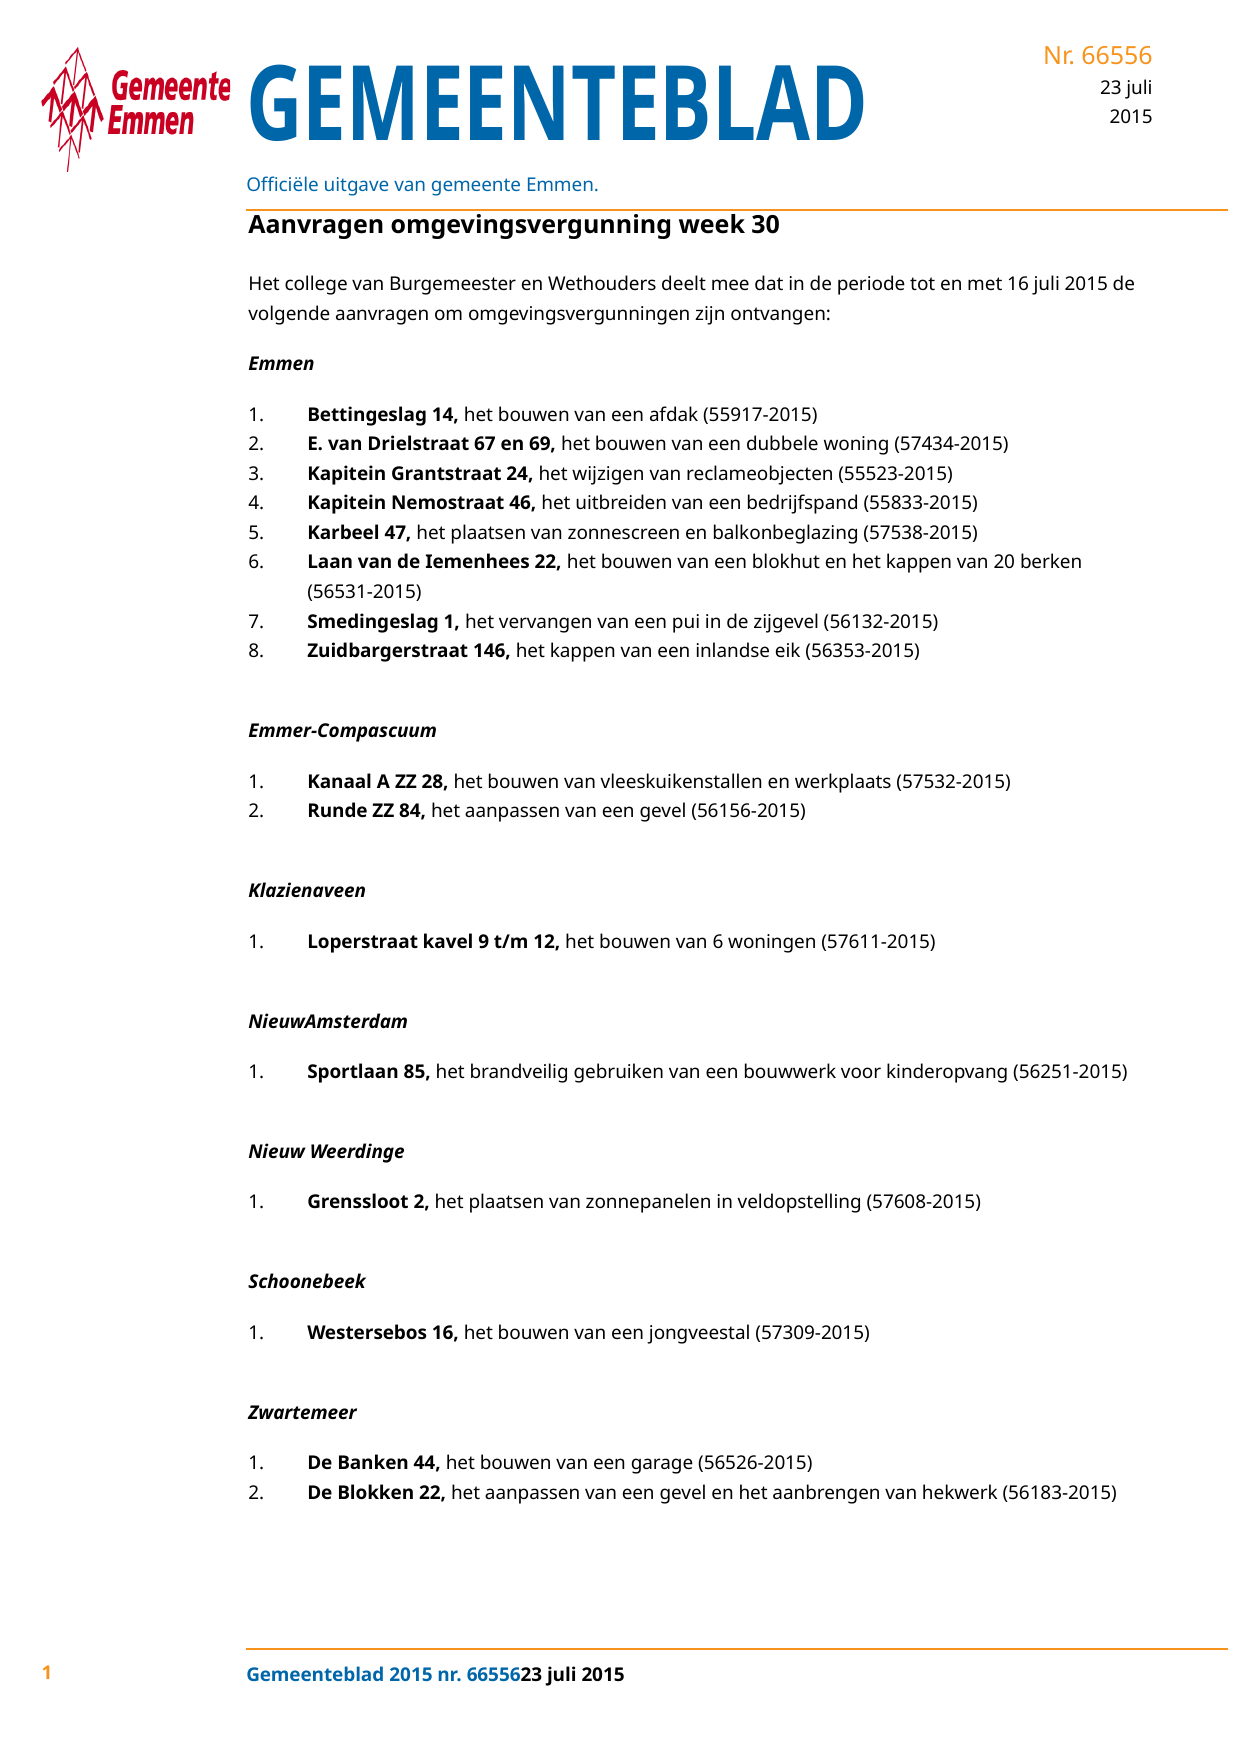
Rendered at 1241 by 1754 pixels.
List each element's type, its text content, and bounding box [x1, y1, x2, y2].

text Emmer-Compascuum [248, 717, 1152, 743]
text Schoonebeek [248, 1269, 1152, 1294]
text Nieuw Weerdinge [248, 1138, 1152, 1164]
list Zuidbargerstraat 146, het kappen van een inlandse eik (56353-2015) [248, 637, 1152, 663]
list De Blokken 22, het aanpassen van een gevel en het aanbrengen van hekwerk (56183-2015) [248, 1479, 1152, 1505]
text NieuwAmsterdam [248, 1008, 1152, 1033]
list Bettingeslag 14, het bouwen van een afdak (55917-2015) [248, 401, 1152, 426]
text Zwartemeer [248, 1399, 1152, 1425]
list E. van Drielstraat 67 en 69, het bouwen van een dubbele woning (57434-2015) [248, 430, 1152, 456]
list Kanaal A ZZ 28, het bouwen van vleeskuikenstallen en werkplaats (57532-2015) [248, 768, 1152, 793]
list Smedingeslag 1, het vervangen van een pui in de zijgevel (56132-2015) [248, 608, 1152, 633]
text Het college van Burgemeester en Wethouders deelt mee dat in de periode tot en met 16 juli 2015 de volgende aanvragen om omgevingsvergunningen zijn ontvangen: [248, 270, 1152, 326]
list Westersebos 16, het bouwen van een jongveestal (57309-2015) [248, 1319, 1152, 1345]
list Loperstraat kavel 9 t/m 12, het bouwen van 6 woningen (57611-2015) [248, 928, 1152, 953]
list Kapitein Nemostraat 46, het uitbreiden van een bedrijfspand (55833-2015) [248, 489, 1152, 515]
list Grenssloot 2, het plaatsen van zonnepanelen in veldopstelling (57608-2015) [248, 1189, 1152, 1214]
text Aanvragen omgevingsvergunning week 30 [248, 211, 1152, 241]
list De Banken 44, het bouwen van een garage (56526-2015) [248, 1449, 1152, 1475]
list Sportlaan 85, het brandveilig gebruiken van een bouwwerk voor kinderopvang (56251-2015) [248, 1058, 1152, 1084]
list Laan van de Iemenhees 22, het bouwen van een blokhut en het kappen van 20 berken (56531-2015) [248, 549, 1152, 604]
list Kapitein Grantstraat 24, het wijzigen van reclameobjecten (55523-2015) [248, 460, 1152, 486]
list Runde ZZ 84, het aanpassen van een gevel (56156-2015) [248, 797, 1152, 823]
text Emmen [248, 350, 1152, 376]
list Karbeel 47, het plaatsen van zonnescreen en balkonbeglazing (57538-2015) [248, 519, 1152, 545]
picture [41, 47, 231, 172]
text Klazienaveen [248, 877, 1152, 903]
